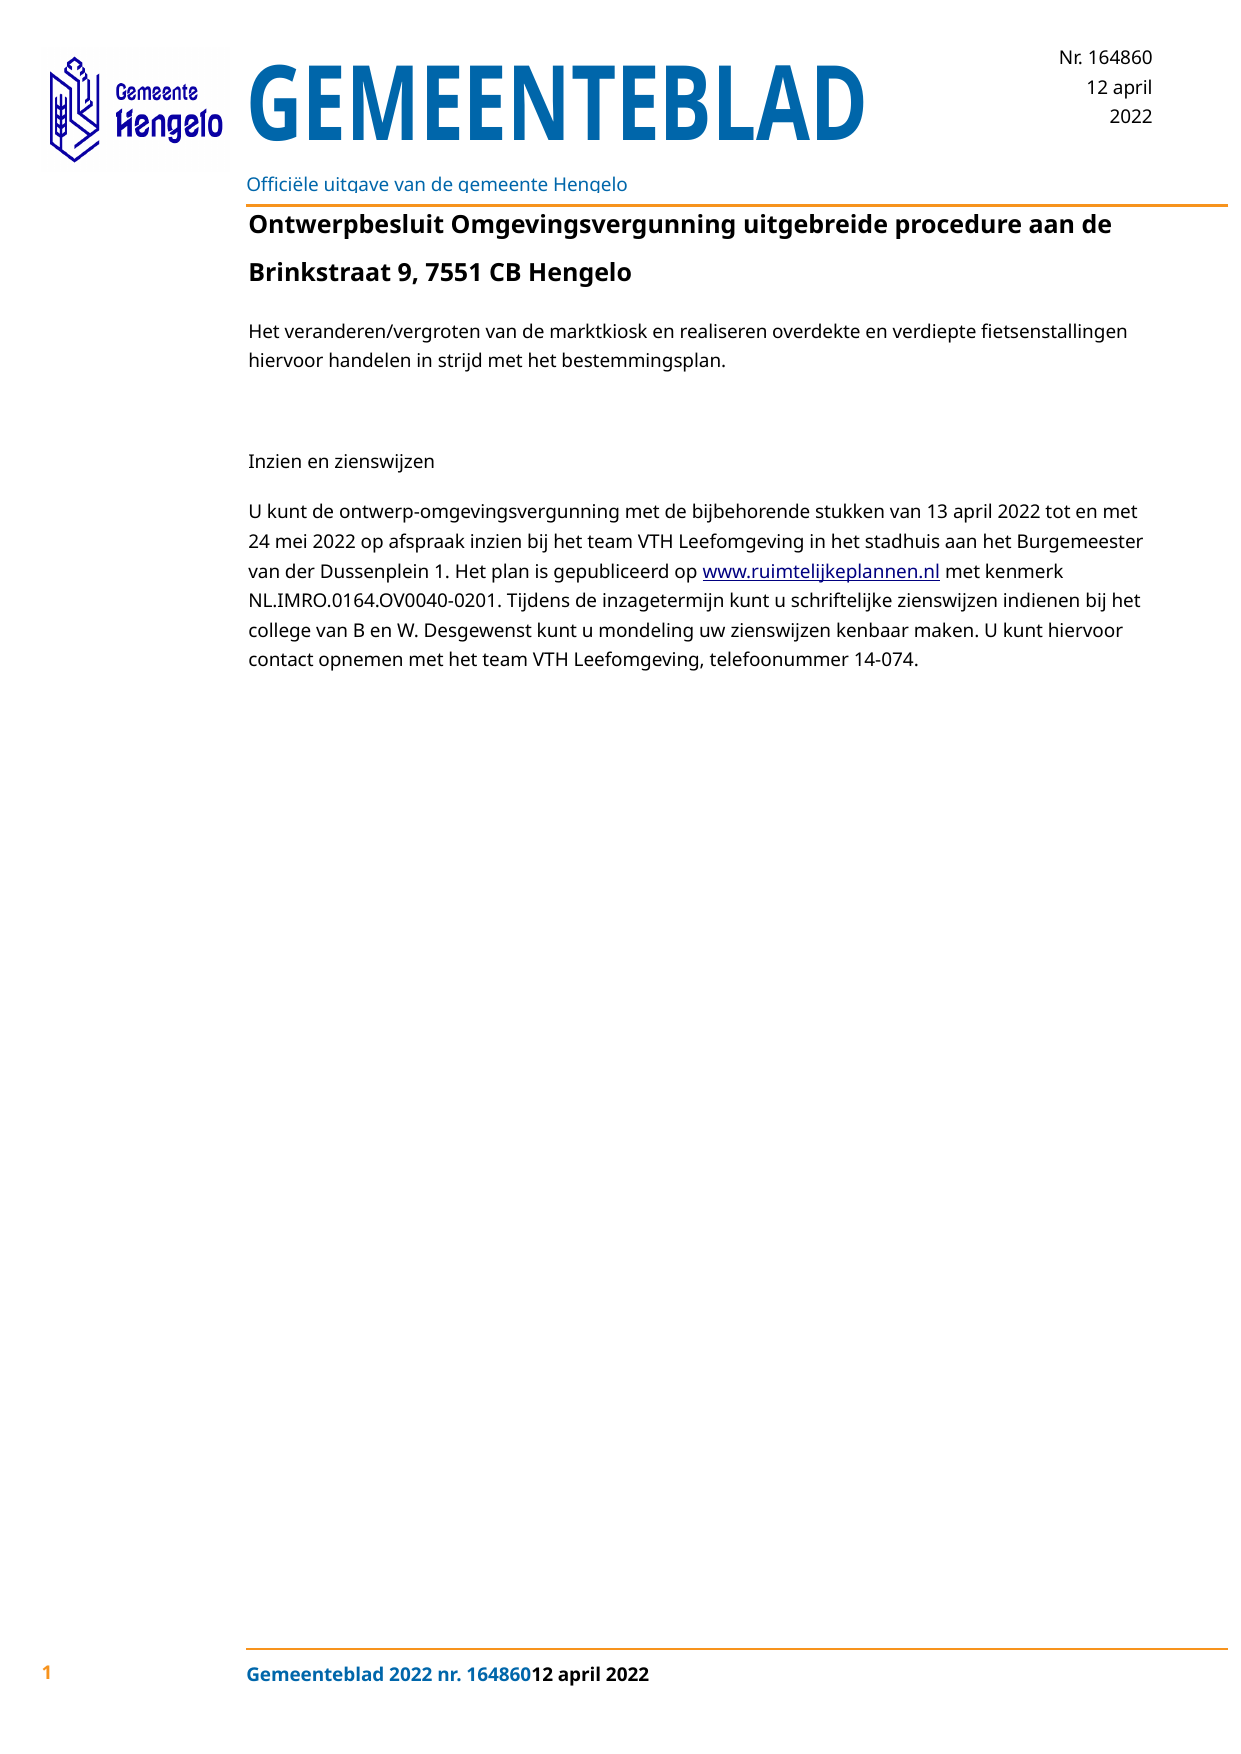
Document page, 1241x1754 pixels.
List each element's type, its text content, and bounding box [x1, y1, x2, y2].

text U kunt de ontwerp-omgevingsvergunning met de bijbehorende stukken van 13 april 2022 tot en met 24 mei 2022 op afspraak inzien bij het team VTH Leefomgeving in het stadhuis aan het Burgemeester van der Dussenplein 1. Het plan is gepubliceerd op www.ruimtelijkeplannen.nl met kenmerk NL.IMRO.0164.OV0040-0201. Tijdens de inzagetermijn kunt u schriftelijke zienswijzen indienen bij het college van B en W. Desgewenst kunt u mondeling uw zienswijzen kenbaar maken. U kunt hiervoor contact opnemen met het team VTH Leefomgeving, telefoonummer 14-074. [248, 499, 1152, 672]
text Inzien en zienswijzen [248, 448, 1152, 474]
text Ontwerpbesluit Omgevingsvergunning uitgebreide procedure aan de Brinkstraat 9, 7551 CB Hengelo [248, 207, 1152, 288]
text Het veranderen/vergroten van de marktkiosk en realiseren overdekte en verdiepte fietsenstallingen hiervoor handelen in strijd met het bestemmingsplan. [248, 318, 1152, 373]
picture [41, 47, 231, 172]
